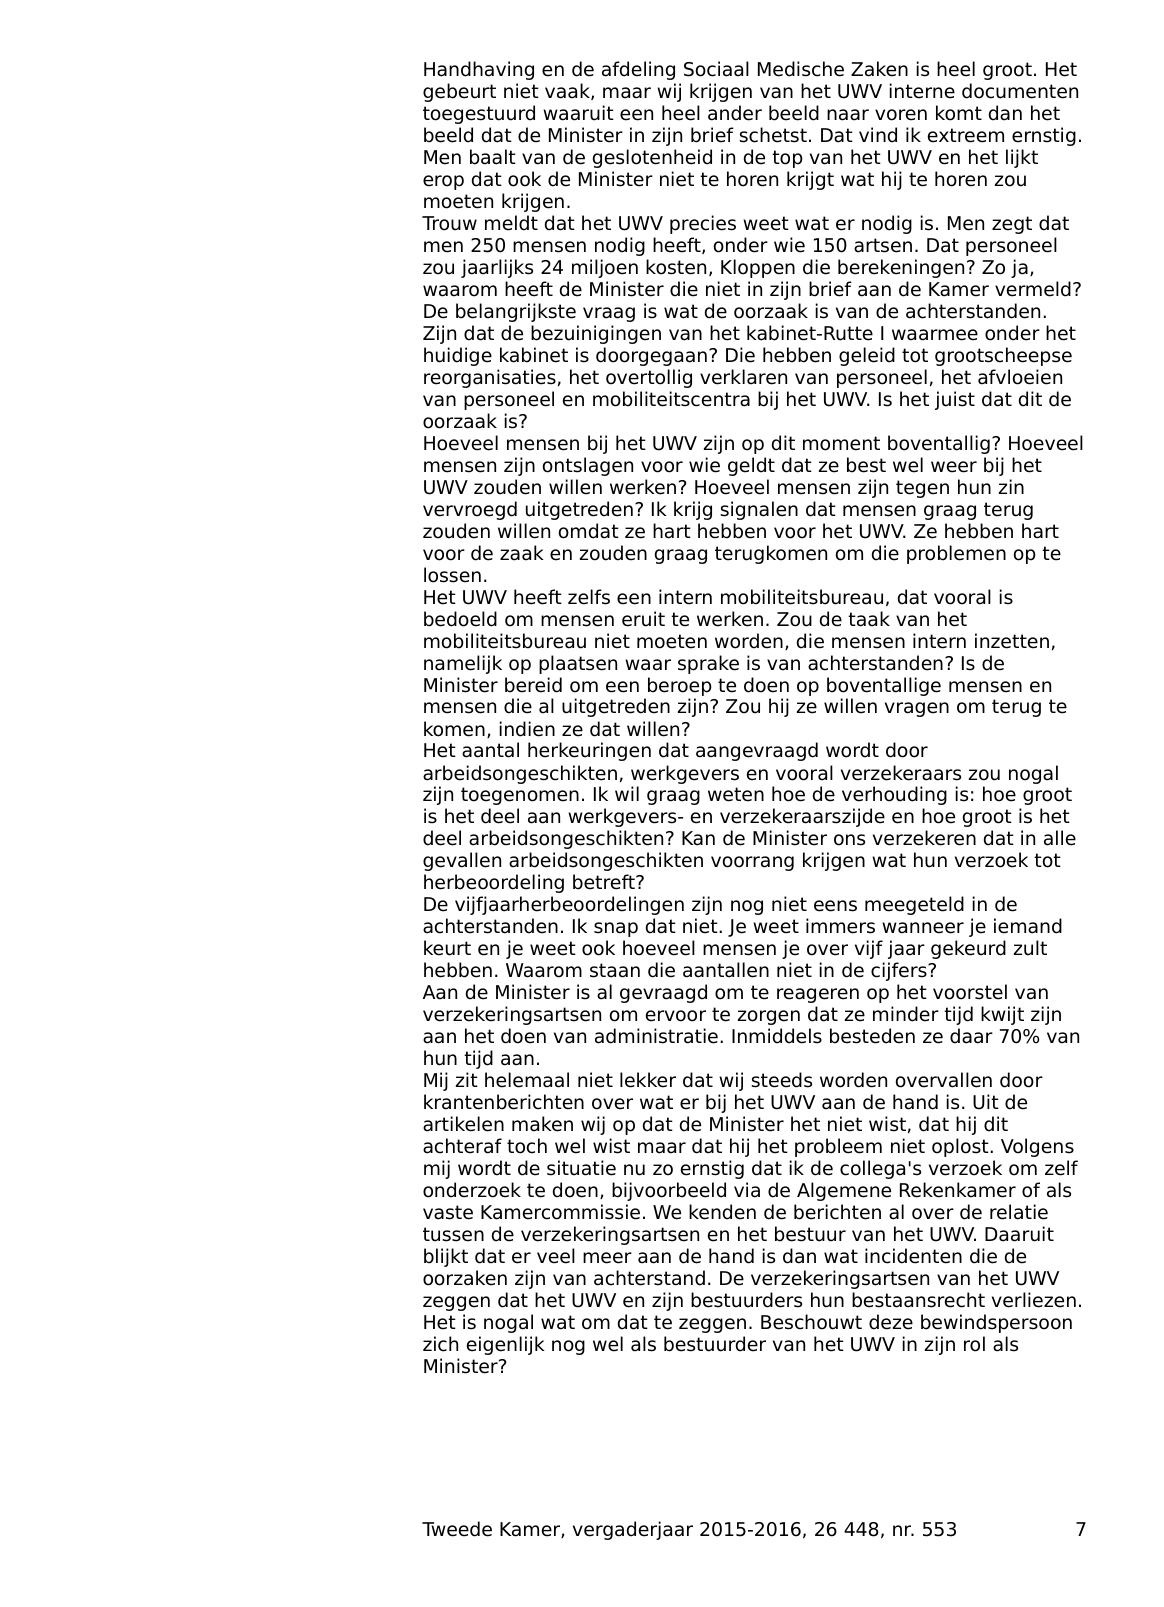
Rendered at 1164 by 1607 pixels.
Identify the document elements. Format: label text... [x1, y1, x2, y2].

text Mij zit helemaal niet lekker dat wij steeds worden overvallen door krantenberichten over wat er bij het UWV aan de hand is. Uit de artikelen maken wij op dat de Minister het niet wist, dat hij dit achteraf toch wel wist maar dat hij het probleem niet oplost. Volgens mij wordt de situatie nu zo ernstig dat ik de collega's verzoek om zelf onderzoek te doen, bijvoorbeeld via de Algemene Rekenkamer of als vaste Kamercommissie. We kenden de berichten al over de relatie tussen de verzekeringsartsen en het bestuur van het UWV. Daaruit blijkt dat er veel meer aan de hand is dan wat incidenten die de oorzaken zijn van achterstand. De verzekeringsartsen van het UWV zeggen dat het UWV en zijn bestuurders hun bestaansrecht verliezen. Het is nogal wat om dat te zeggen. Beschouwt deze bewindspersoon zich eigenlijk nog wel als bestuurder van het UWV in zijn rol als Minister? [422, 1070, 1087, 1378]
text Het UWV heeft zelfs een intern mobiliteitsbureau, dat vooral is bedoeld om mensen eruit te werken. Zou de taak van het mobiliteitsbureau niet moeten worden, die mensen intern inzetten, namelijk op plaatsen waar sprake is van achterstanden? Is de Minister bereid om een beroep te doen op boventallige mensen en mensen die al uitgetreden zijn? Zou hij ze willen vragen om terug te komen, indien ze dat willen? [422, 587, 1087, 740]
text Aan de Minister is al gevraagd om te reageren op het voorstel van verzekeringsartsen om ervoor te zorgen dat ze minder tijd kwijt zijn aan het doen van administratie. Inmiddels besteden ze daar 70% van hun tijd aan. [422, 982, 1087, 1070]
text Trouw meldt dat het UWV precies weet wat er nodig is. Men zegt dat men 250 mensen nodig heeft, onder wie 150 artsen. Dat personeel zou jaarlijks 24 miljoen kosten, Kloppen die berekeningen? Zo ja, waarom heeft de Minister die niet in zijn brief aan de Kamer vermeld? [422, 213, 1087, 301]
text Handhaving en de afdeling Sociaal Medische Zaken is heel groot. Het gebeurt niet vaak, maar wij krijgen van het UWV interne documenten toegestuurd waaruit een heel ander beeld naar voren komt dan het beeld dat de Minister in zijn brief schetst. Dat vind ik extreem ernstig. Men baalt van de geslotenheid in de top van het UWV en het lijkt erop dat ook de Minister niet te horen krijgt wat hij te horen zou moeten krijgen. [422, 59, 1087, 213]
text Het aantal herkeuringen dat aangevraagd wordt door arbeidsongeschikten, werkgevers en vooral verzekeraars zou nogal zijn toegenomen. Ik wil graag weten hoe de verhouding is: hoe groot is het deel aan werkgevers- en verzekeraarszijde en hoe groot is het deel arbeidsongeschikten? Kan de Minister ons verzekeren dat in alle gevallen arbeidsongeschikten voorrang krijgen wat hun verzoek tot herbeoordeling betreft? [422, 740, 1087, 894]
text De belangrijkste vraag is wat de oorzaak is van de achterstanden. Zijn dat de bezuinigingen van het kabinet-Rutte I waarmee onder het huidige kabinet is doorgegaan? Die hebben geleid tot grootscheepse reorganisaties, het overtollig verklaren van personeel, het afvloeien van personeel en mobiliteitscentra bij het UWV. Is het juist dat dit de oorzaak is? [422, 301, 1087, 433]
text De vijfjaarherbeoordelingen zijn nog niet eens meegeteld in de achterstanden. Ik snap dat niet. Je weet immers wanneer je iemand keurt en je weet ook hoeveel mensen je over vijf jaar gekeurd zult hebben. Waarom staan die aantallen niet in de cijfers? [422, 894, 1087, 982]
text Hoeveel mensen bij het UWV zijn op dit moment boventallig? Hoeveel mensen zijn ontslagen voor wie geldt dat ze best wel weer bij het UWV zouden willen werken? Hoeveel mensen zijn tegen hun zin vervroegd uitgetreden? Ik krijg signalen dat mensen graag terug zouden willen omdat ze hart hebben voor het UWV. Ze hebben hart voor de zaak en zouden graag terugkomen om die problemen op te lossen. [422, 433, 1087, 587]
